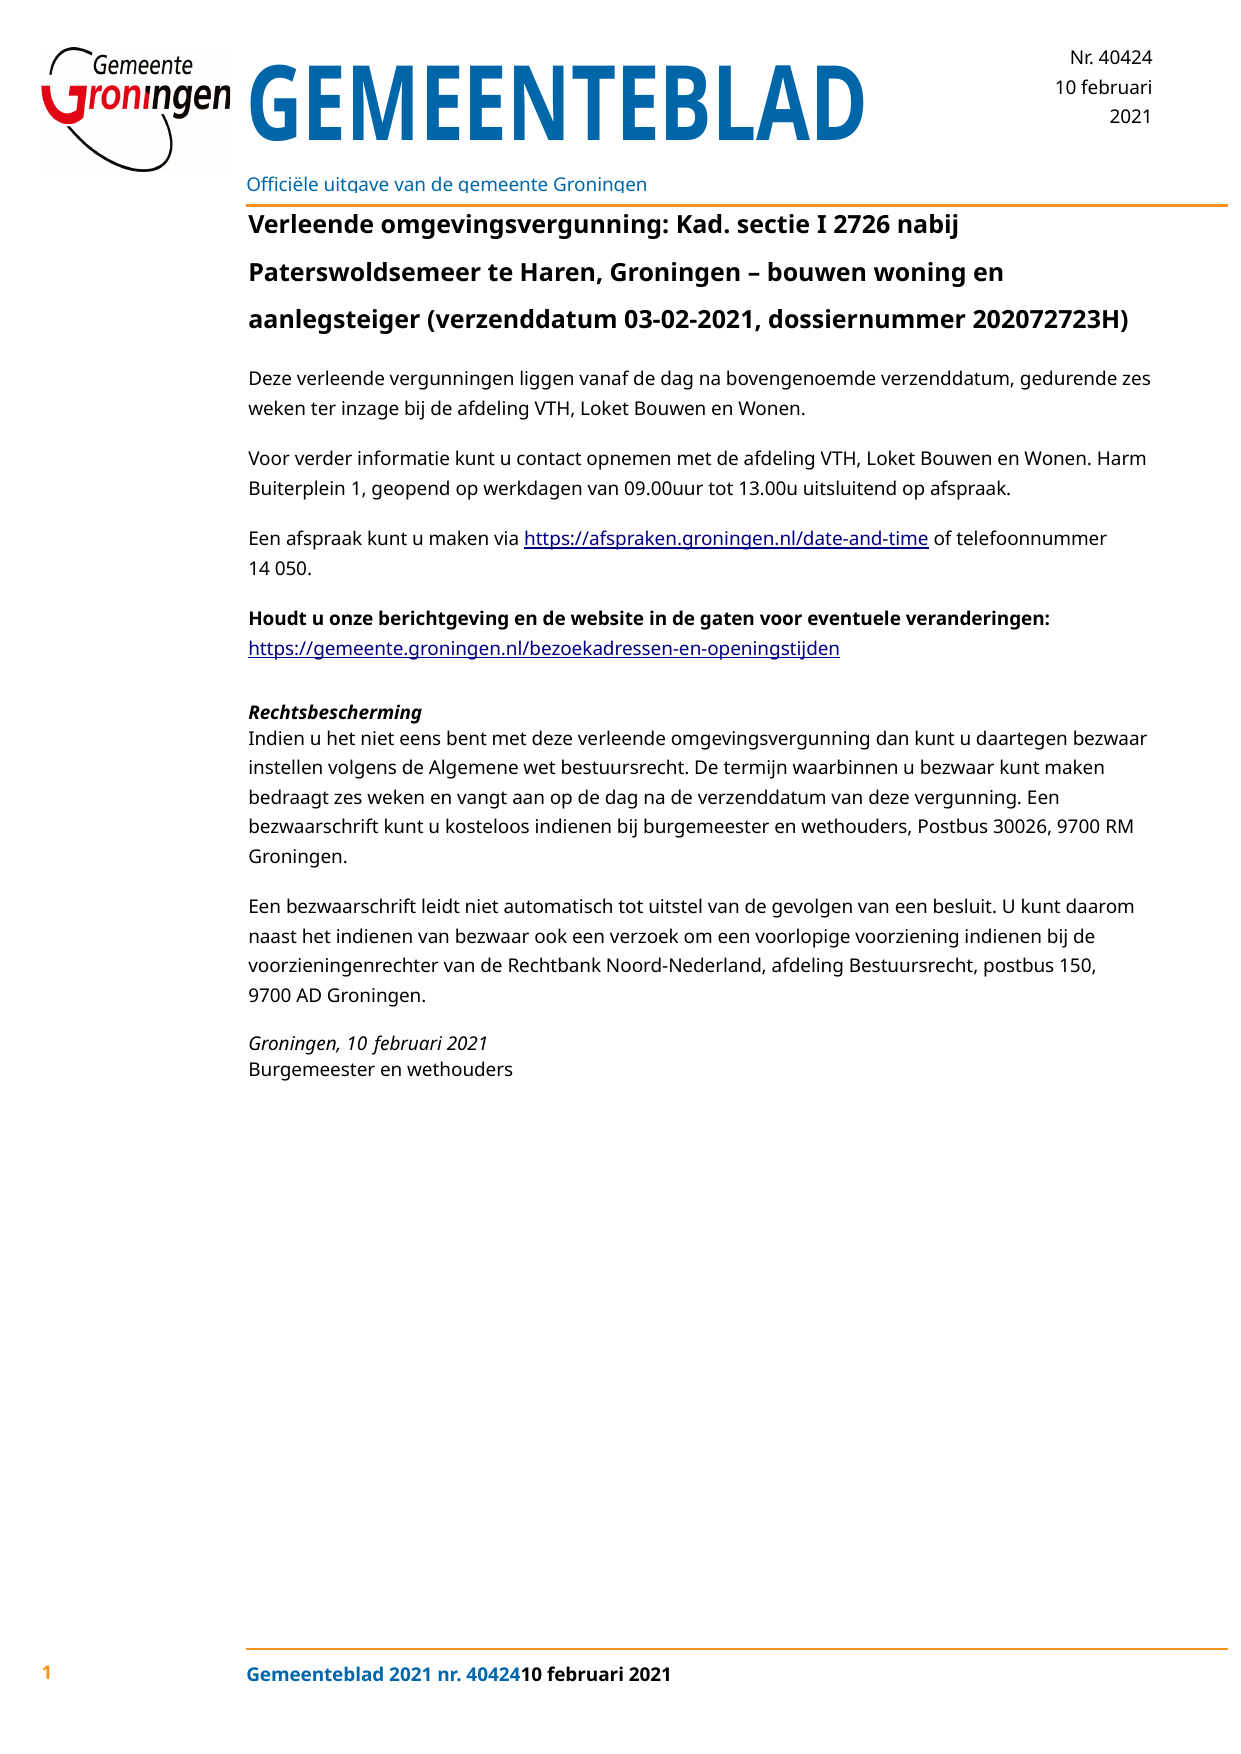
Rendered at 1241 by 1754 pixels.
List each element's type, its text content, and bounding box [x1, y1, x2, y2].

text Deze verleende vergunningen liggen vanaf de dag na bovengenoemde verzenddatum, gedurende zes weken ter inzage bij de afdeling VTH, Loket Bouwen en Wonen. [248, 366, 1152, 421]
text Een bezwaarschrift leidt niet automatisch tot uitstel van de gevolgen van een besluit. U kunt daarom naast het indienen van bezwaar ook een verzoek om een voorlopige voorziening indienen bij de voorzieningenrechter van de Rechtbank Noord-Nederland, afdeling Bestuursrecht, postbus 150, 9700 AD Groningen. [248, 893, 1152, 1008]
text Burgemeester en wethouders [248, 1056, 1152, 1082]
text Groningen, 10 februari 2021 [248, 1030, 1152, 1056]
text Houdt u onze berichtgeving en de website in de gaten voor eventuele veranderingen: https://gemeente.groningen.nl/bezoekadressen-en-openingstijden [248, 606, 1152, 661]
text Voor verder informatie kunt u contact opnemen met de afdeling VTH, Loket Bouwen en Wonen. Harm Buiterplein 1, geopend op werkdagen van 09.00uur tot 13.00u uitsluitend op afspraak. [248, 446, 1152, 501]
picture [41, 47, 231, 172]
text Een afspraak kunt u maken via https://afspraken.groningen.nl/date-and-time of telefoonnummer 14 050. [248, 526, 1152, 581]
text Rechtsbescherming [248, 699, 1152, 725]
text Indien u het niet eens bent met deze verleende omgevingsvergunning dan kunt u daartegen bezwaar instellen volgens de Algemene wet bestuursrecht. De termijn waarbinnen u bezwaar kunt maken bedraagt zes weken en vangt aan op de dag na de verzenddatum van deze vergunning. Een bezwaarschrift kunt u kosteloos indienen bij burgemeester en wethouders, Postbus 30026, 9700 RM Groningen. [248, 725, 1152, 869]
text Verleende omgevingsvergunning: Kad. sectie I 2726 nabij Paterswoldsemeer te Haren, Groningen – bouwen woning en aanlegsteiger (verzenddatum 03-02-2021, dossiernummer 202072723H) [248, 207, 1152, 336]
